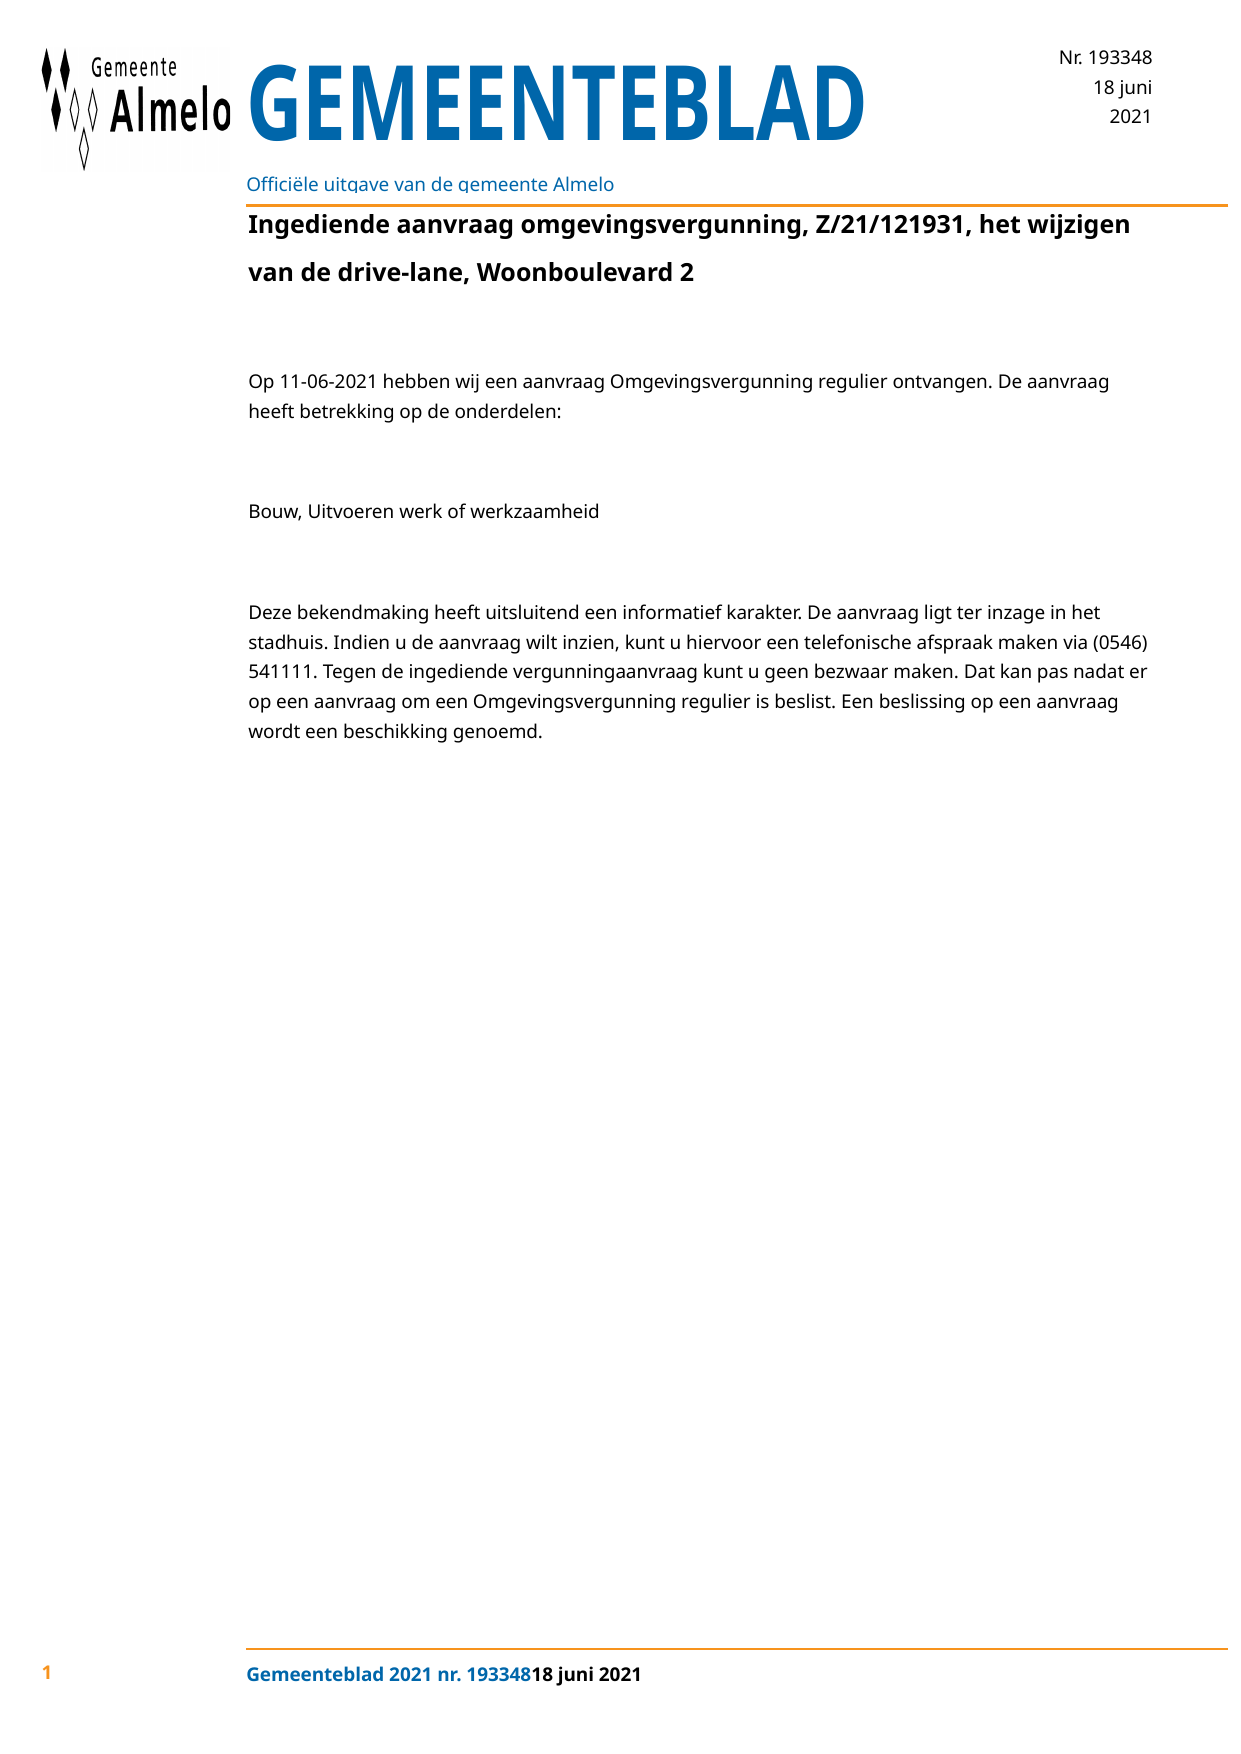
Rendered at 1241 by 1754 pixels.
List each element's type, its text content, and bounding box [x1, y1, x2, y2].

text Deze bekendmaking heeft uitsluitend een informatief karakter. De aanvraag ligt ter inzage in het stadhuis. Indien u de aanvraag wilt inzien, kunt u hiervoor een telefonische afspraak maken via (0546) 541111. Tegen de ingediende vergunningaanvraag kunt u geen bezwaar maken. Dat kan pas nadat er op een aanvraag om een Omgevingsvergunning regulier is beslist. Een beslissing op een aanvraag wordt een beschikking genoemd. [248, 599, 1152, 744]
text Op 11-06-2021 hebben wij een aanvraag Omgevingsvergunning regulier ontvangen. De aanvraag heeft betrekking op de onderdelen: [248, 368, 1152, 424]
text Ingediende aanvraag omgevingsvergunning, Z/21/121931, het wijzigen van de drive-lane, Woonboulevard 2 [248, 207, 1152, 288]
text Bouw, Uitvoeren werk of werkzaamheid [248, 499, 1152, 524]
picture [41, 47, 231, 172]
